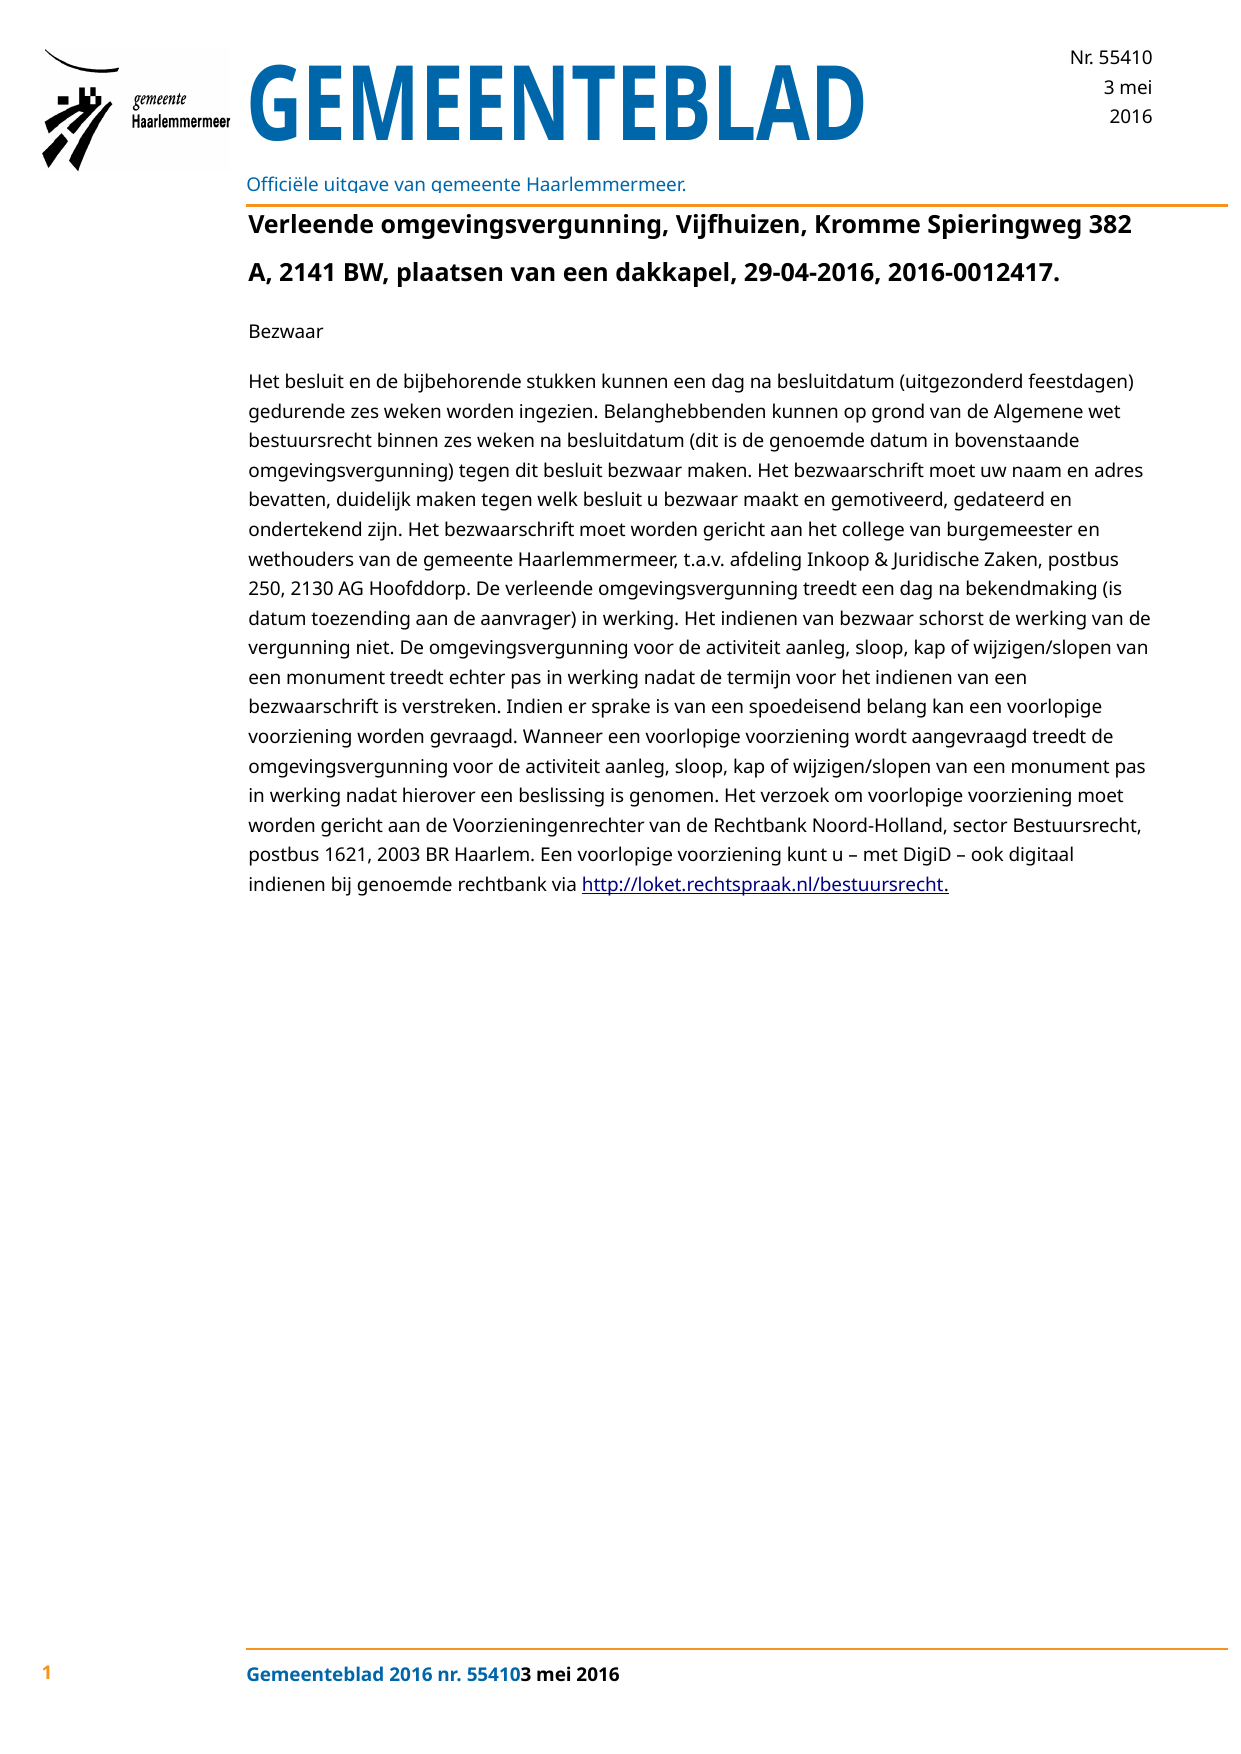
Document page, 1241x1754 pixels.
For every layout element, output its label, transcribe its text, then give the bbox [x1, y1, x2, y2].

picture [41, 47, 231, 172]
text Bezwaar [248, 318, 1152, 344]
text Het besluit en de bijbehorende stukken kunnen een dag na besluitdatum (uitgezonderd feestdagen) gedurende zes weken worden ingezien. Belanghebbenden kunnen op grond van de Algemene wet bestuursrecht binnen zes weken na besluitdatum (dit is de genoemde datum in bovenstaande omgevingsvergunning) tegen dit besluit bezwaar maken. Het bezwaarschrift moet uw naam en adres bevatten, duidelijk maken tegen welk besluit u bezwaar maakt en gemotiveerd, gedateerd en ondertekend zijn. Het bezwaarschrift moet worden gericht aan het college van burgemeester en wethouders van de gemeente Haarlemmermeer, t.a.v. afdeling Inkoop & Juridische Zaken, postbus 250, 2130 AG Hoofddorp. De verleende omgevingsvergunning treedt een dag na bekendmaking (is datum toezending aan de aanvrager) in werking. Het indienen van bezwaar schorst de werking van de vergunning niet. De omgevingsvergunning voor de activiteit aanleg, sloop, kap of wijzigen/slopen van een monument treedt echter pas in werking nadat de termijn voor het indienen van een bezwaarschrift is verstreken. Indien er sprake is van een spoedeisend belang kan een voorlopige voorziening worden gevraagd. Wanneer een voorlopige voorziening wordt aangevraagd treedt de omgevingsvergunning voor de activiteit aanleg, sloop, kap of wijzigen/slopen van een monument pas in werking nadat hierover een beslissing is genomen. Het verzoek om voorlopige voorziening moet worden gericht aan de Voorzieningenrechter van de Rechtbank Noord-Holland, sector Bestuursrecht, postbus 1621, 2003 BR Haarlem. Een voorlopige voorziening kunt u – met DigiD – ook digitaal indienen bij genoemde rechtbank via http://loket.rechtspraak.nl/bestuursrecht. [248, 368, 1152, 897]
text Verleende omgevingsvergunning, Vijfhuizen, Kromme Spieringweg 382 A, 2141 BW, plaatsen van een dakkapel, 29-04-2016, 2016-0012417. [248, 207, 1152, 288]
